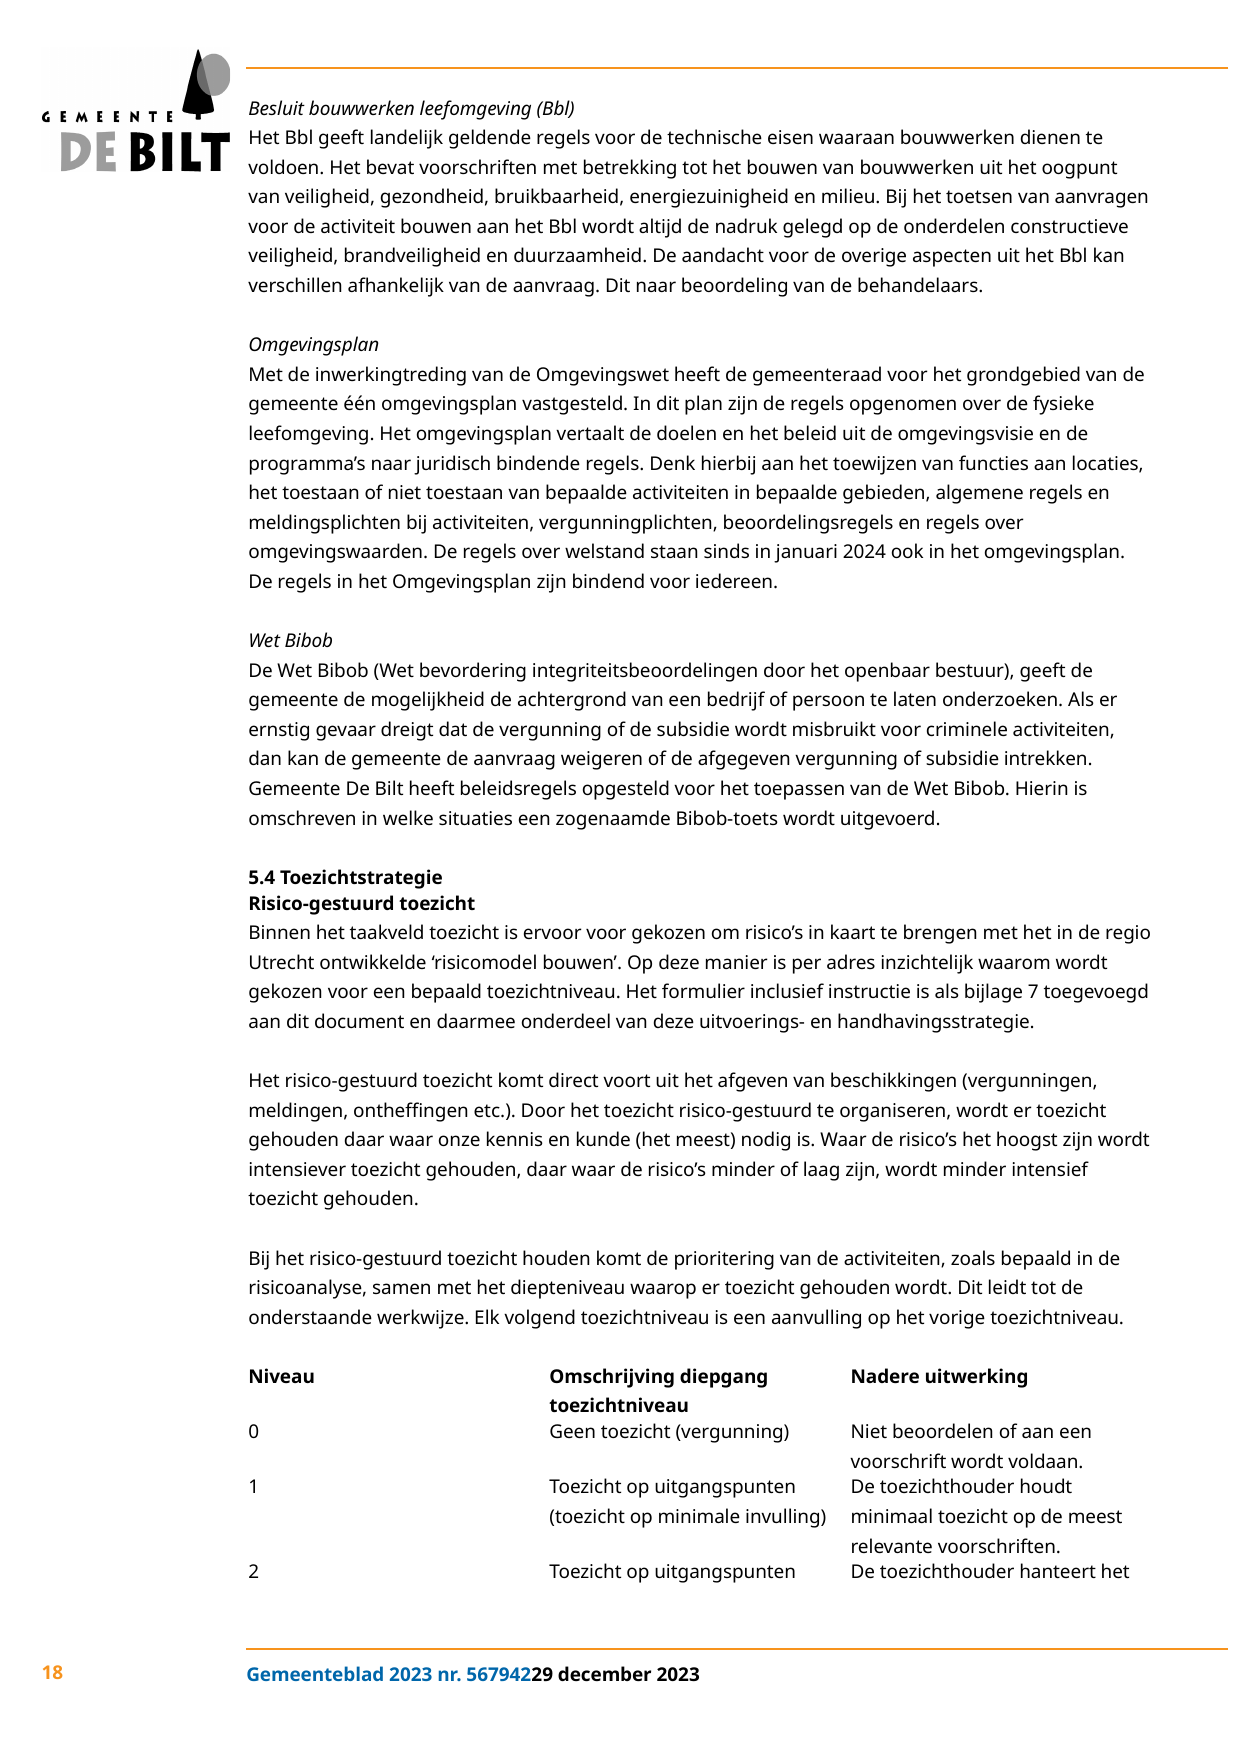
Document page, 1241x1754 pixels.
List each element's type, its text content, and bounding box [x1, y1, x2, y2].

table_cell Toezicht op uitgangspunten (toezicht op minimale invulling) [549, 1474, 850, 1559]
picture [41, 47, 231, 172]
table_cell 1 [248, 1474, 549, 1559]
table_header Nadere uitwerking [850, 1363, 1152, 1418]
table_cell De toezichthouder hanteert het [850, 1559, 1152, 1584]
text Binnen het taakveld toezicht is ervoor voor gekozen om risico’s in kaart te brengen met het in de regio Utrecht ontwikkelde ‘risicomodel bouwen’. Op deze manier is per adres inzichtelijk waarom wordt gekozen voor een bepaald toezichtniveau. Het formulier inclusief instructie is als bijlage 7 toegevoegd aan dit document en daarmee onderdeel van deze uitvoerings- en handhavingsstrategie. [248, 919, 1152, 1034]
text Het Bbl geeft landelijk geldende regels voor de technische eisen waaraan bouwwerken dienen te voldoen. Het bevat voorschriften met betrekking tot het bouwen van bouwwerken uit het oogpunt van veiligheid, gezondheid, bruikbaarheid, energiezuinigheid en milieu. Bij het toetsen van aanvragen voor de activiteit bouwen aan het Bbl wordt altijd de nadruk gelegd op de onderdelen constructieve veiligheid, brandveiligheid en duurzaamheid. De aandacht voor de overige aspecten uit het Bbl kan verschillen afhankelijk van de aanvraag. Dit naar beoordeling van de behandelaars. [248, 124, 1152, 298]
table_cell Toezicht op uitgangspunten [549, 1559, 850, 1584]
text 5.4 Toezichtstrategie [248, 864, 1152, 890]
text Risico-gestuurd toezicht [248, 890, 1152, 915]
text Wet Bibob [248, 627, 1152, 653]
text Omgevingsplan [248, 331, 1152, 357]
table_cell 2 [248, 1559, 549, 1584]
table_cell De toezichthouder houdt minimaal toezicht op de meest relevante voorschriften. [850, 1474, 1152, 1559]
table_header Omschrijving diepgang toezichtniveau [549, 1363, 850, 1418]
text Bij het risico-gestuurd toezicht houden komt de prioritering van de activiteiten, zoals bepaald in de risicoanalyse, samen met het diepteniveau waarop er toezicht gehouden wordt. Dit leidt tot de onderstaande werkwijze. Elk volgend toezichtniveau is een aanvulling op het vorige toezichtniveau. [248, 1245, 1152, 1329]
table_cell Niet beoordelen of aan een voorschrift wordt voldaan. [850, 1419, 1152, 1474]
text Met de inwerkingtreding van de Omgevingswet heeft de gemeenteraad voor het grondgebied van de gemeente één omgevingsplan vastgesteld. In dit plan zijn de regels opgenomen over de fysieke leefomgeving. Het omgevingsplan vertaalt de doelen en het beleid uit de omgevingsvisie en de programma’s naar juridisch bindende regels. Denk hierbij aan het toewijzen van functies aan locaties, het toestaan of niet toestaan van bepaalde activiteiten in bepaalde gebieden, algemene regels en meldingsplichten bij activiteiten, vergunningplichten, beoordelingsregels en regels over omgevingswaarden. De regels over welstand staan sinds in januari 2024 ook in het omgevingsplan. De regels in het Omgevingsplan zijn bindend voor iedereen. [248, 361, 1152, 594]
text De Wet Bibob (Wet bevordering integriteitsbeoordelingen door het openbaar bestuur), geeft de gemeente de mogelijkheid de achtergrond van een bedrijf of persoon te laten onderzoeken. Als er ernstig gevaar dreigt dat de vergunning of de subsidie wordt misbruikt voor criminele activiteiten, dan kan de gemeente de aanvraag weigeren of de afgegeven vergunning of subsidie intrekken. Gemeente De Bilt heeft beleidsregels opgesteld voor het toepassen van de Wet Bibob. Hierin is omschreven in welke situaties een zogenaamde Bibob-toets wordt uitgevoerd. [248, 657, 1152, 831]
text Besluit bouwwerken leefomgeving (Bbl) [248, 95, 1152, 121]
table_header Niveau [248, 1363, 549, 1418]
table_cell 0 [248, 1419, 549, 1474]
text Het risico-gestuurd toezicht komt direct voort uit het afgeven van beschikkingen (vergunningen, meldingen, ontheffingen etc.). Door het toezicht risico-gestuurd te organiseren, wordt er toezicht gehouden daar waar onze kennis en kunde (het meest) nodig is. Waar de risico’s het hoogst zijn wordt intensiever toezicht gehouden, daar waar de risico’s minder of laag zijn, wordt minder intensief toezicht gehouden. [248, 1067, 1152, 1211]
table_cell Geen toezicht (vergunning) [549, 1419, 850, 1474]
